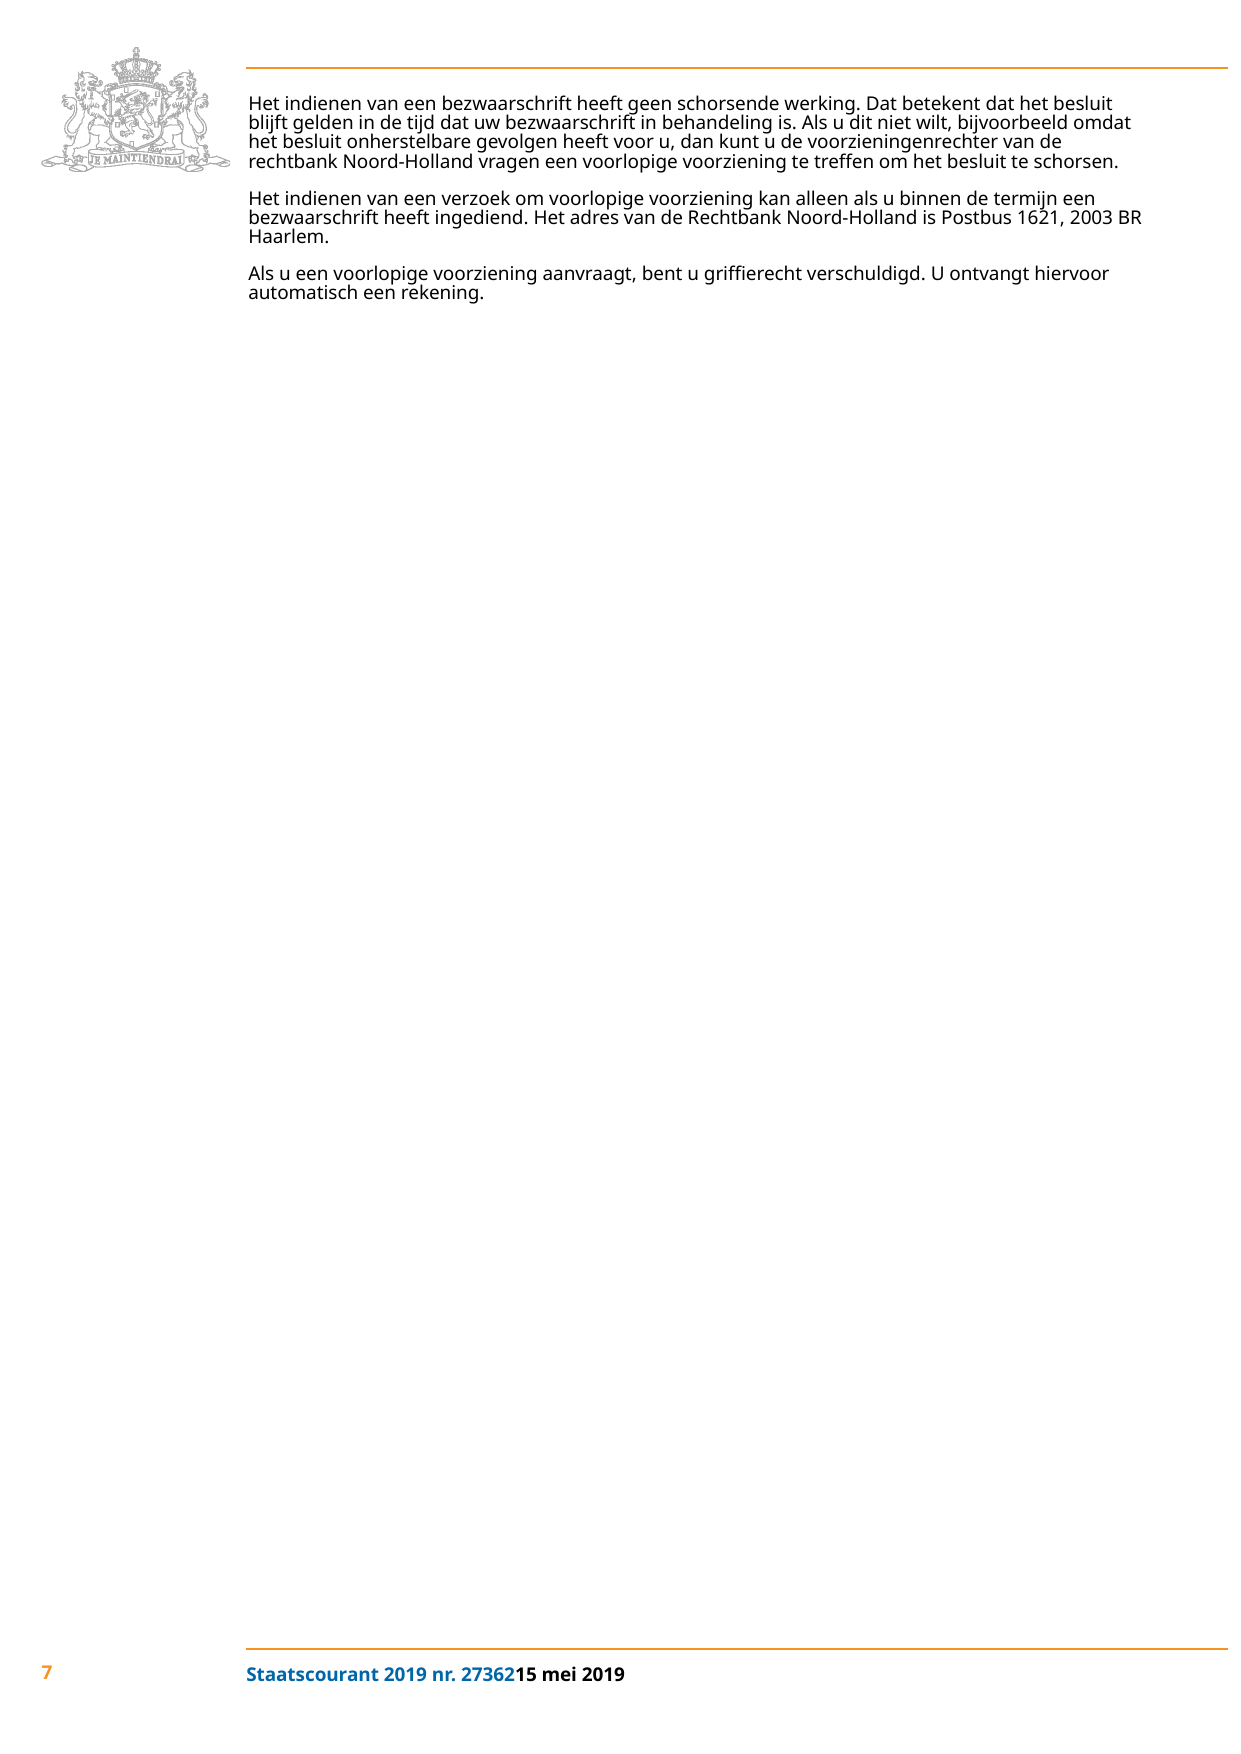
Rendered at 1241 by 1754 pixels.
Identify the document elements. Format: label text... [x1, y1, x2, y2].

text Het indienen van een verzoek om voorlopige voorziening kan alleen als u binnen de termijn een bezwaarschrift heeft ingediend. Het adres van de Rechtbank Noord-Holland is Postbus 1621, 2003 BR Haarlem. [248, 189, 1152, 247]
text Als u een voorlopige voorziening aanvraagt, bent u griffierecht verschuldigd. U ontvangt hiervoor automatisch een rekening. [248, 265, 1152, 304]
text Het indienen van een bezwaarschrift heeft geen schorsende werking. Dat betekent dat het besluit blijft gelden in de tijd dat uw bezwaarschrift in behandeling is. Als u dit niet wilt, bijvoorbeeld omdat het besluit onherstelbare gevolgen heeft voor u, dan kunt u de voorzieningenrechter van de rechtbank Noord-Holland vragen een voorlopige voorziening te treffen om het besluit te schorsen. [248, 95, 1152, 172]
picture [41, 47, 231, 172]
